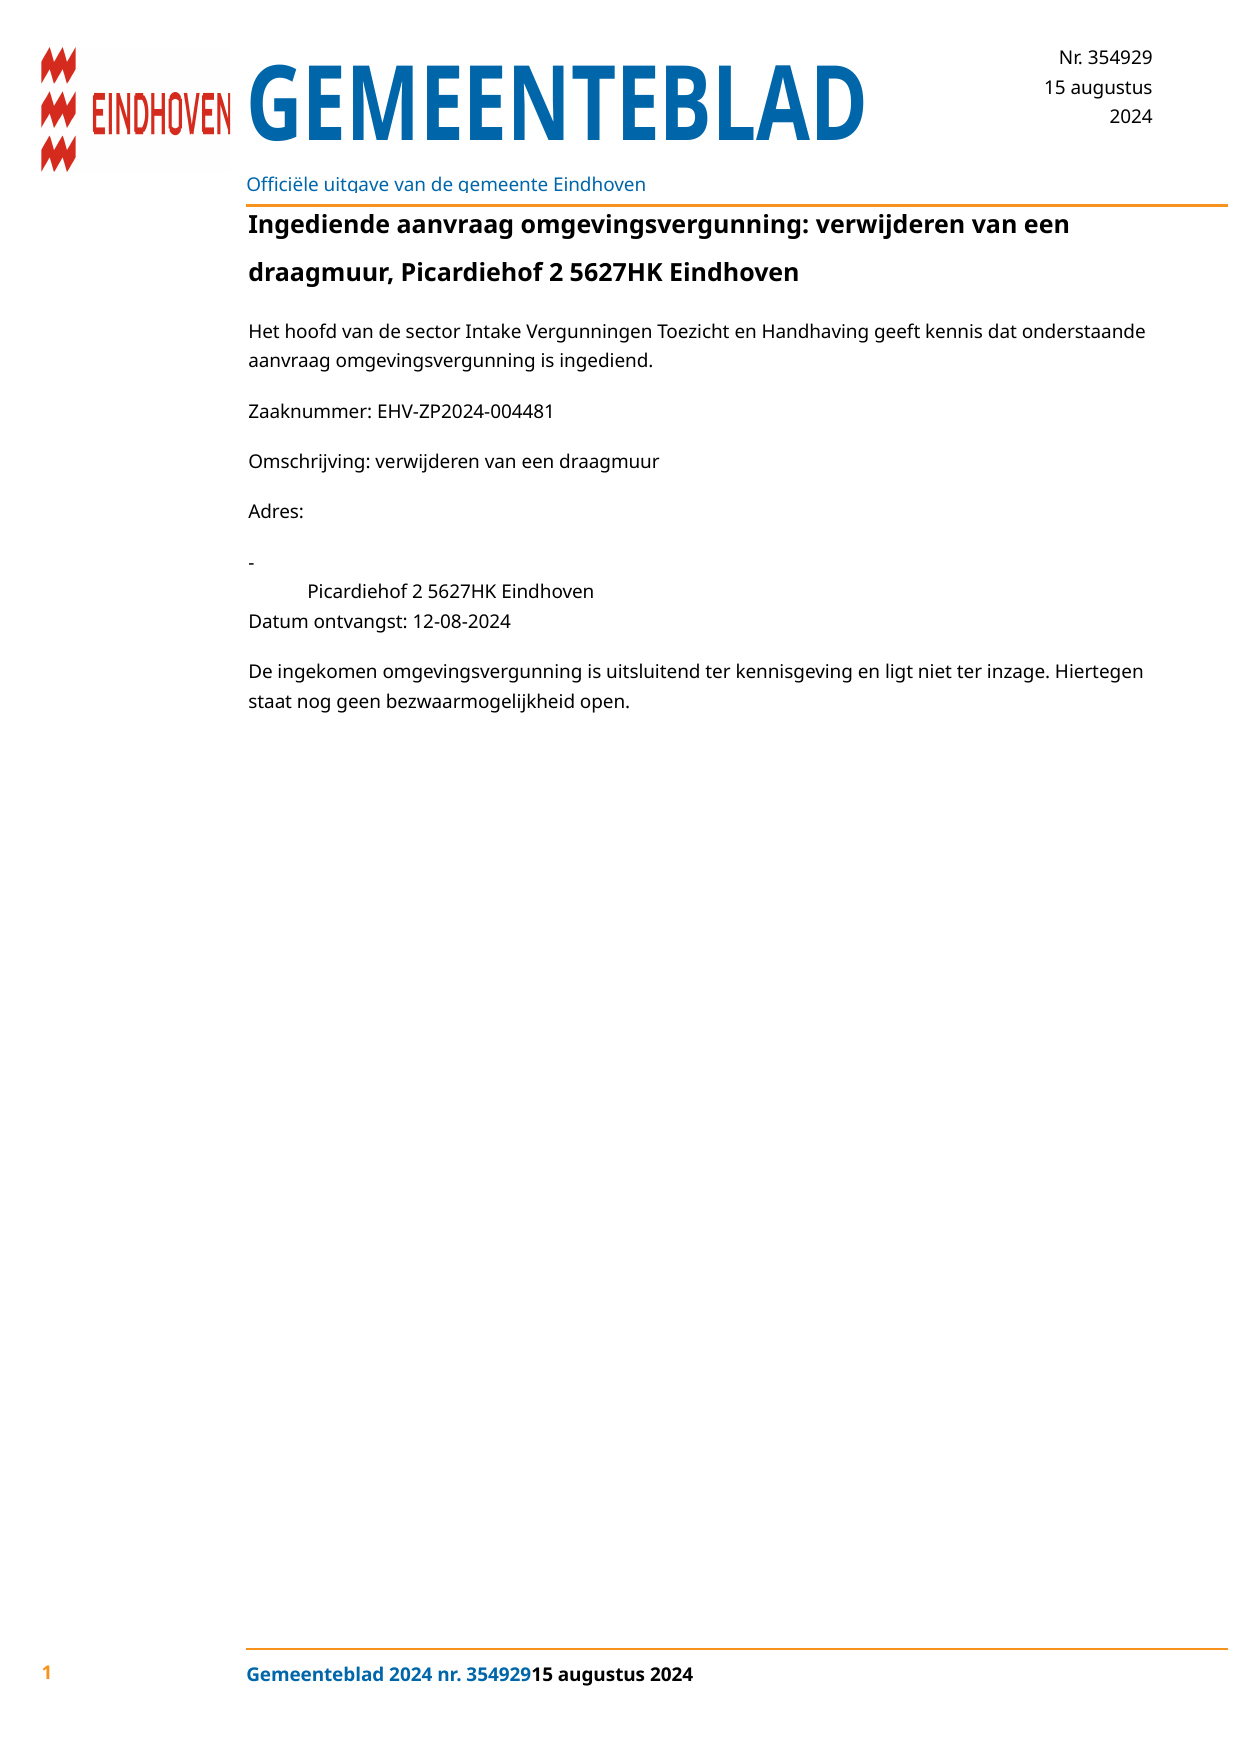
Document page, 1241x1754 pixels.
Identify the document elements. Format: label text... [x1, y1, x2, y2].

picture [41, 47, 231, 172]
text Omschrijving: verwijderen van een draagmuur [248, 448, 1152, 474]
text Ingediende aanvraag omgevingsvergunning: verwijderen van een draagmuur, Picardiehof 2 5627HK Eindhoven [248, 207, 1152, 288]
text De ingekomen omgevingsvergunning is uitsluitend ter kennisgeving en ligt niet ter inzage. Hiertegen staat nog geen bezwaarmogelijkheid open. [248, 659, 1152, 714]
list Picardiehof 2 5627HK Eindhoven [248, 579, 1152, 604]
text Zaaknummer: EHV-ZP2024-004481 [248, 398, 1152, 424]
text Adres: [248, 499, 1152, 524]
text Datum ontvangst: 12-08-2024 [248, 608, 1152, 634]
text Het hoofd van de sector Intake Vergunningen Toezicht en Handhaving geeft kennis dat onderstaande aanvraag omgevingsvergunning is ingediend. [248, 318, 1152, 373]
